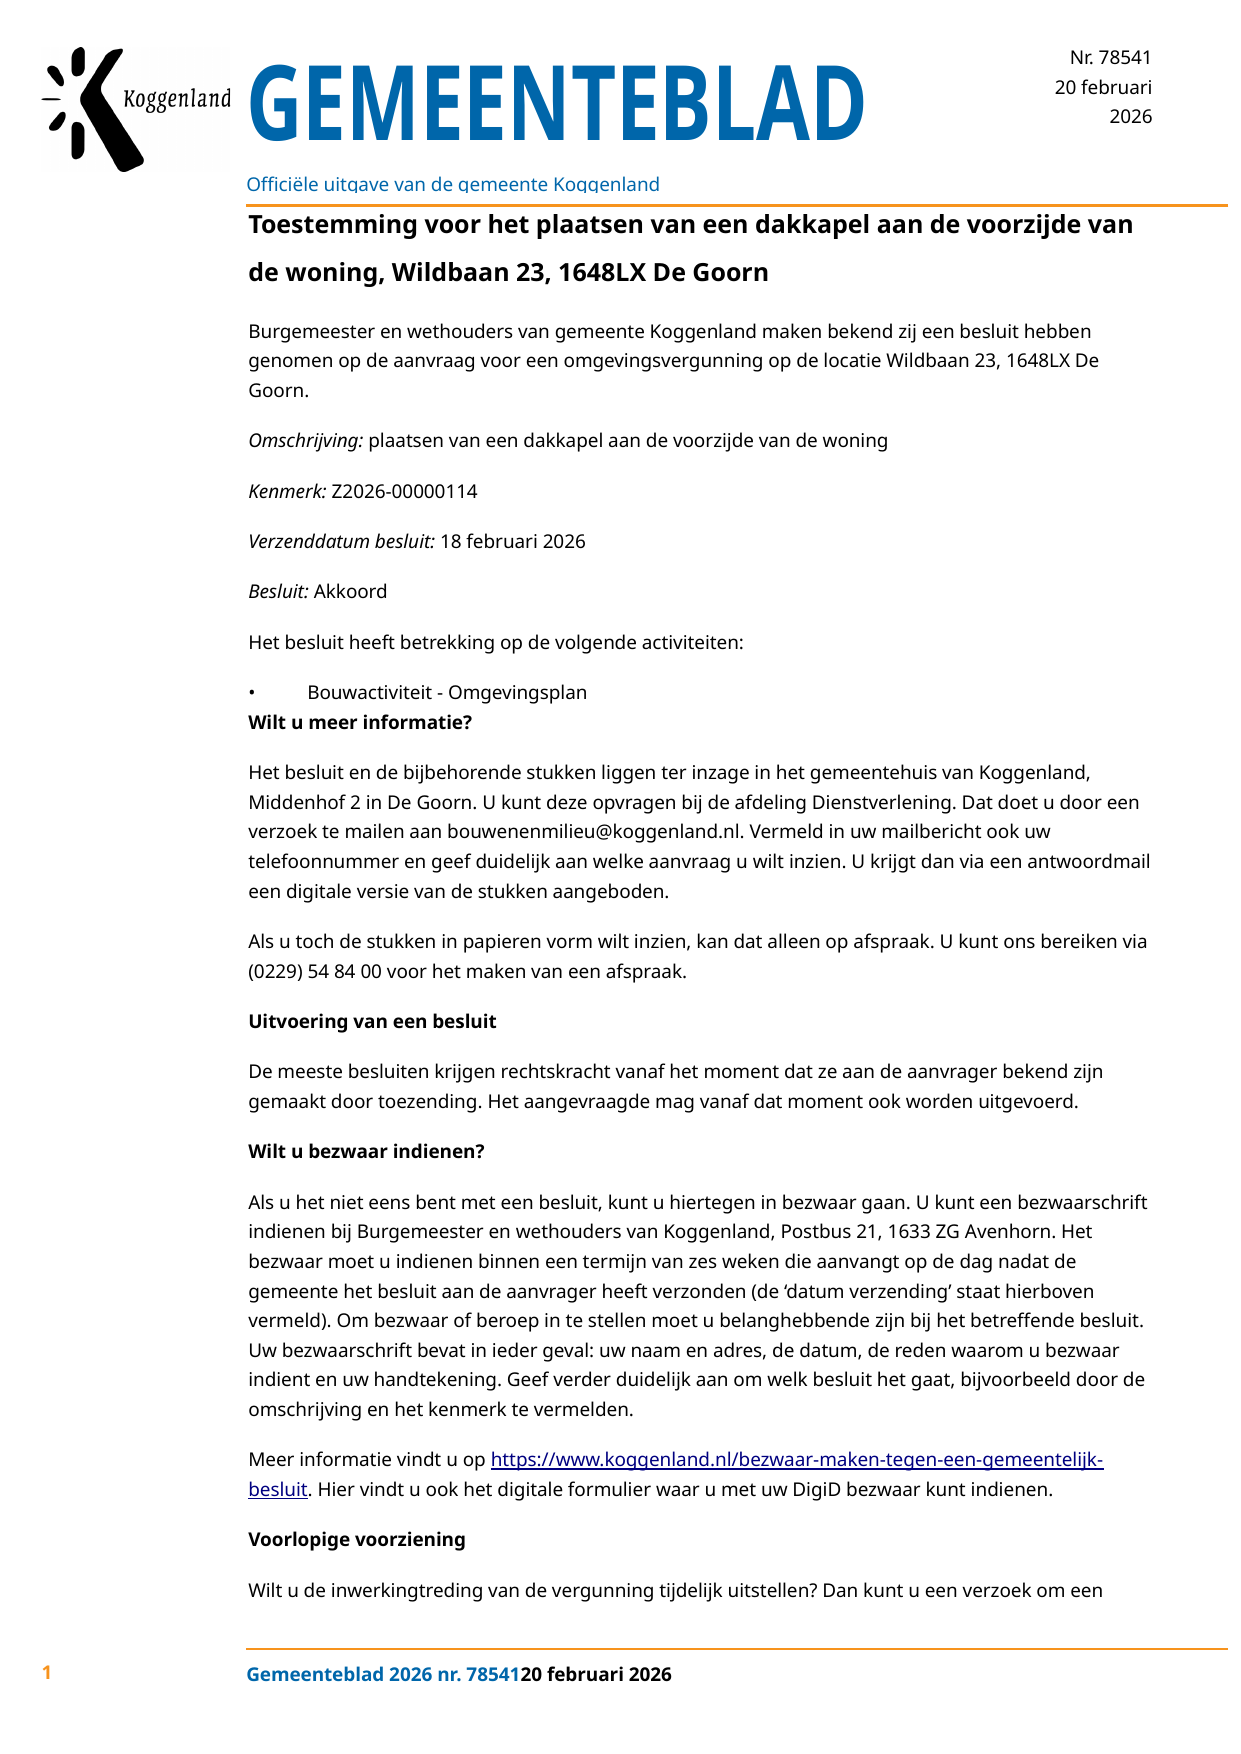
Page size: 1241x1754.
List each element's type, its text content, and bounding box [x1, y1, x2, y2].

text Toestemming voor het plaatsen van een dakkapel aan de voorzijde van de woning, Wildbaan 23, 1648LX De Goorn [248, 207, 1152, 288]
text Omschrijving: plaatsen van een dakkapel aan de voorzijde van de woning [248, 427, 1152, 453]
text Burgemeester en wethouders van gemeente Koggenland maken bekend zij een besluit hebben genomen op de aanvraag voor een omgevingsvergunning op de locatie Wildbaan 23, 1648LX De Goorn. [248, 318, 1152, 403]
text Meer informatie vindt u op https://www.koggenland.nl/bezwaar-maken-tegen-een-gemeentelijk-besluit. Hier vindt u ook het digitale formulier waar u met uw DigiD bezwaar kunt indienen. [248, 1447, 1152, 1502]
text Als u het niet eens bent met een besluit, kunt u hiertegen in bezwaar gaan. U kunt een bezwaarschrift indienen bij Burgemeester en wethouders van Koggenland, Postbus 21, 1633 ZG Avenhorn. Het bezwaar moet u indienen binnen een termijn van zes weken die aanvangt op de dag nadat de gemeente het besluit aan de aanvrager heeft verzonden (de ‘datum verzending’ staat hierboven vermeld). Om bezwaar of beroep in te stellen moet u belanghebbende zijn bij het betreffende besluit. Uw bezwaarschrift bevat in ieder geval: uw naam en adres, de datum, de reden waarom u bezwaar indient en uw handtekening. Geef verder duidelijk aan om welk besluit het gaat, bijvoorbeeld door de omschrijving en het kenmerk te vermelden. [248, 1189, 1152, 1422]
text Wilt u de inwerkingtreding van de vergunning tijdelijk uitstellen? Dan kunt u een verzoek om een [248, 1577, 1152, 1603]
list Bouwactiviteit - Omgevingsplan [248, 679, 1152, 705]
text Het besluit heeft betrekking op de volgende activiteiten: [248, 629, 1152, 655]
text Kenmerk: Z2026-00000114 [248, 478, 1152, 504]
text Het besluit en de bijbehorende stukken liggen ter inzage in het gemeentehuis van Koggenland, Middenhof 2 in De Goorn. U kunt deze opvragen bij de afdeling Dienstverlening. Dat doet u door een verzoek te mailen aan bouwenenmilieu@koggenland.nl. Vermeld in uw mailbericht ook uw telefoonnummer en geef duidelijk aan welke aanvraag u wilt inzien. U krijgt dan via een antwoordmail een digitale versie van de stukken aangeboden. [248, 759, 1152, 904]
text Voorlopige voorziening [248, 1527, 1152, 1552]
text Besluit: Akkoord [248, 579, 1152, 604]
text Uitvoering van een besluit [248, 1008, 1152, 1034]
picture [41, 47, 231, 172]
text Verzenddatum besluit: 18 februari 2026 [248, 528, 1152, 554]
text De meeste besluiten krijgen rechtskracht vanaf het moment dat ze aan de aanvrager bekend zijn gemaakt door toezending. Het aangevraagde mag vanaf dat moment ook worden uitgevoerd. [248, 1059, 1152, 1114]
text Wilt u meer informatie? [248, 709, 1152, 735]
text Als u toch de stukken in papieren vorm wilt inzien, kan dat alleen op afspraak. U kunt ons bereiken via (0229) 54 84 00 voor het maken van een afspraak. [248, 928, 1152, 984]
text Wilt u bezwaar indienen? [248, 1139, 1152, 1164]
